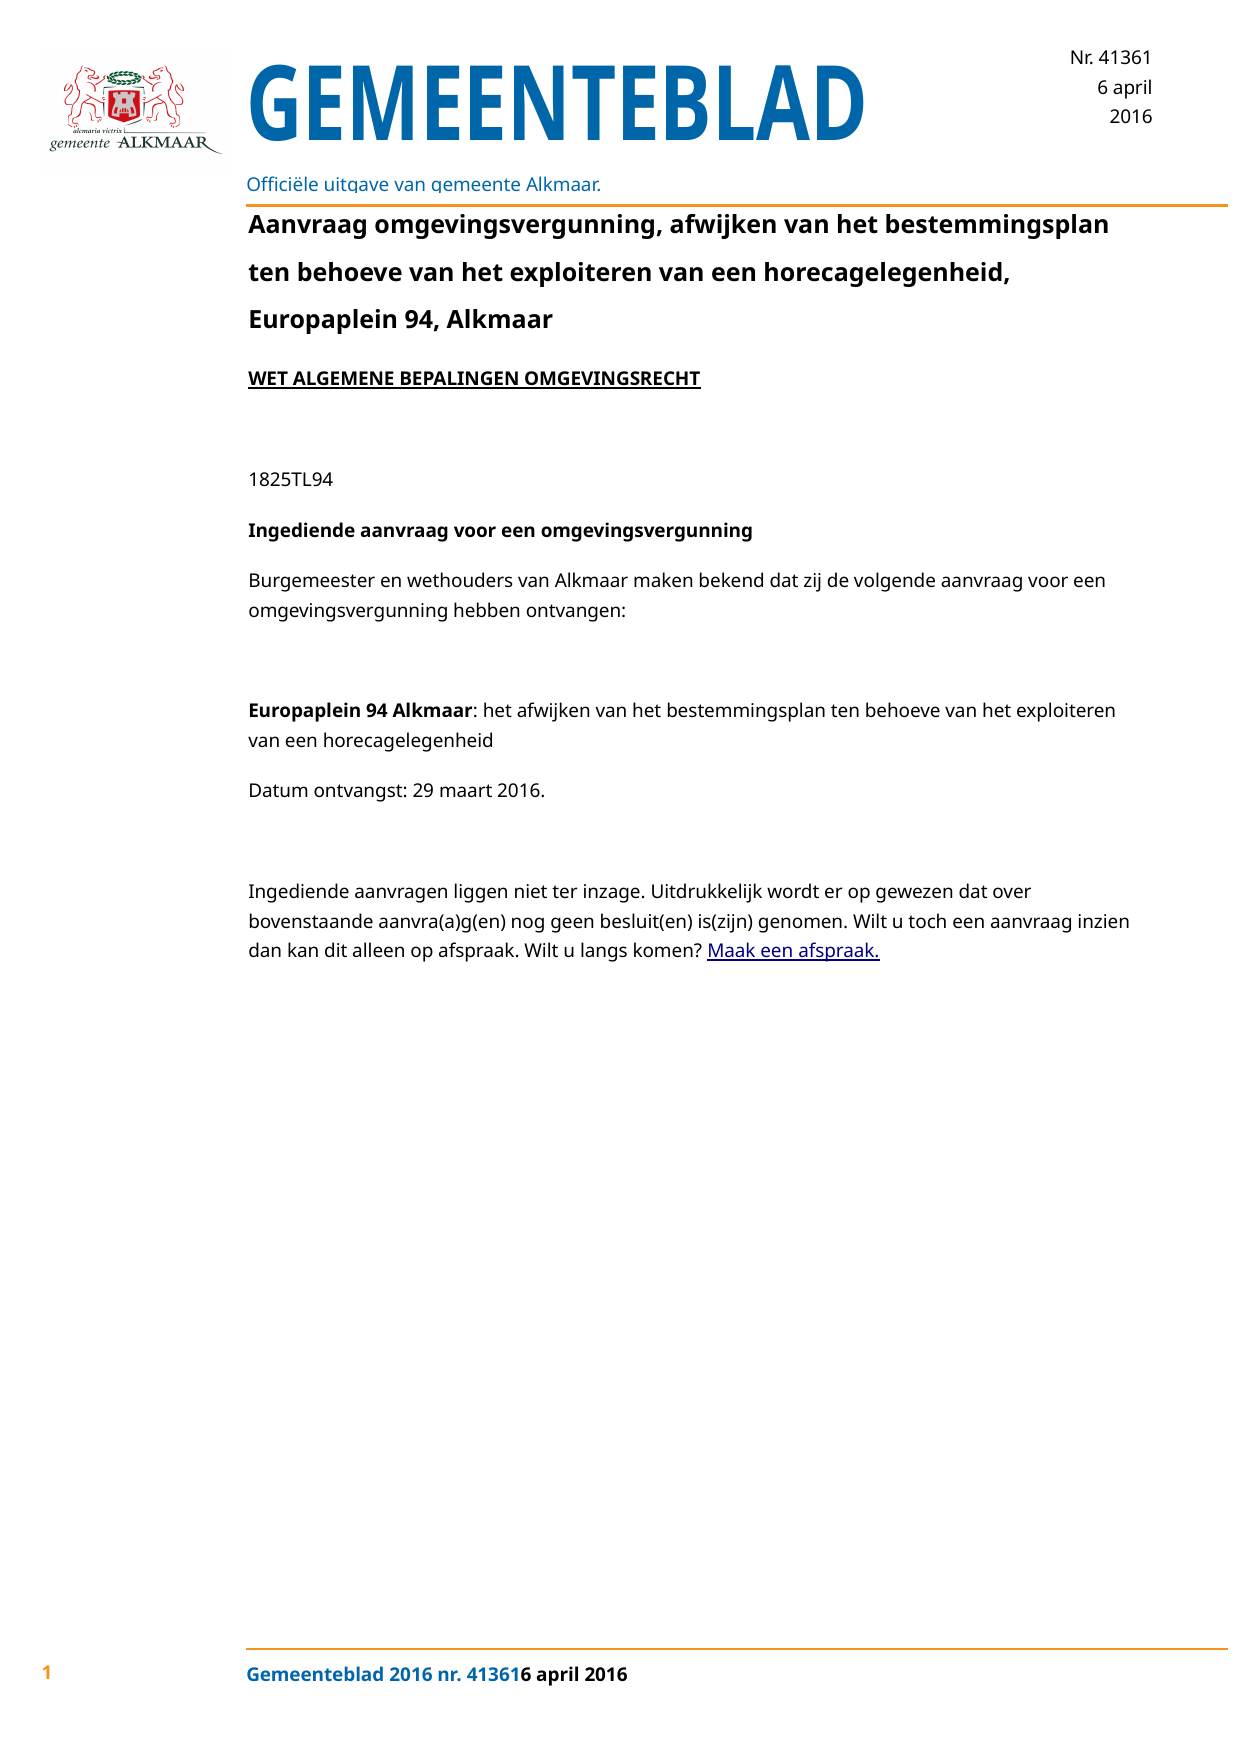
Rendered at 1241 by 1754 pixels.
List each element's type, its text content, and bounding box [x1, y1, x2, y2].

text WET ALGEMENE BEPALINGEN OMGEVINGSRECHT [248, 366, 1152, 391]
text Datum ontvangst: 29 maart 2016. [248, 778, 1152, 803]
text Burgemeester en wethouders van Alkmaar maken bekend dat zij de volgende aanvraag voor een omgevingsvergunning hebben ontvangen: [248, 567, 1152, 622]
picture [41, 47, 231, 172]
text Ingediende aanvraag voor een omgevingsvergunning [248, 517, 1152, 542]
text Europaplein 94 Alkmaar: het afwijken van het bestemmingsplan ten behoeve van het exploiteren van een horecagelegenheid [248, 698, 1152, 753]
text Aanvraag omgevingsvergunning, afwijken van het bestemmingsplan ten behoeve van het exploiteren van een horecagelegenheid, Europaplein 94, Alkmaar [248, 207, 1152, 336]
text 1825TL94 [248, 466, 1152, 492]
text Ingediende aanvragen liggen niet ter inzage. Uitdrukkelijk wordt er op gewezen dat over bovenstaande aanvra(a)g(en) nog geen besluit(en) is(zijn) genomen. Wilt u toch een aanvraag inzien dan kan dit alleen op afspraak. Wilt u langs komen? Maak een afspraak. [248, 878, 1152, 963]
